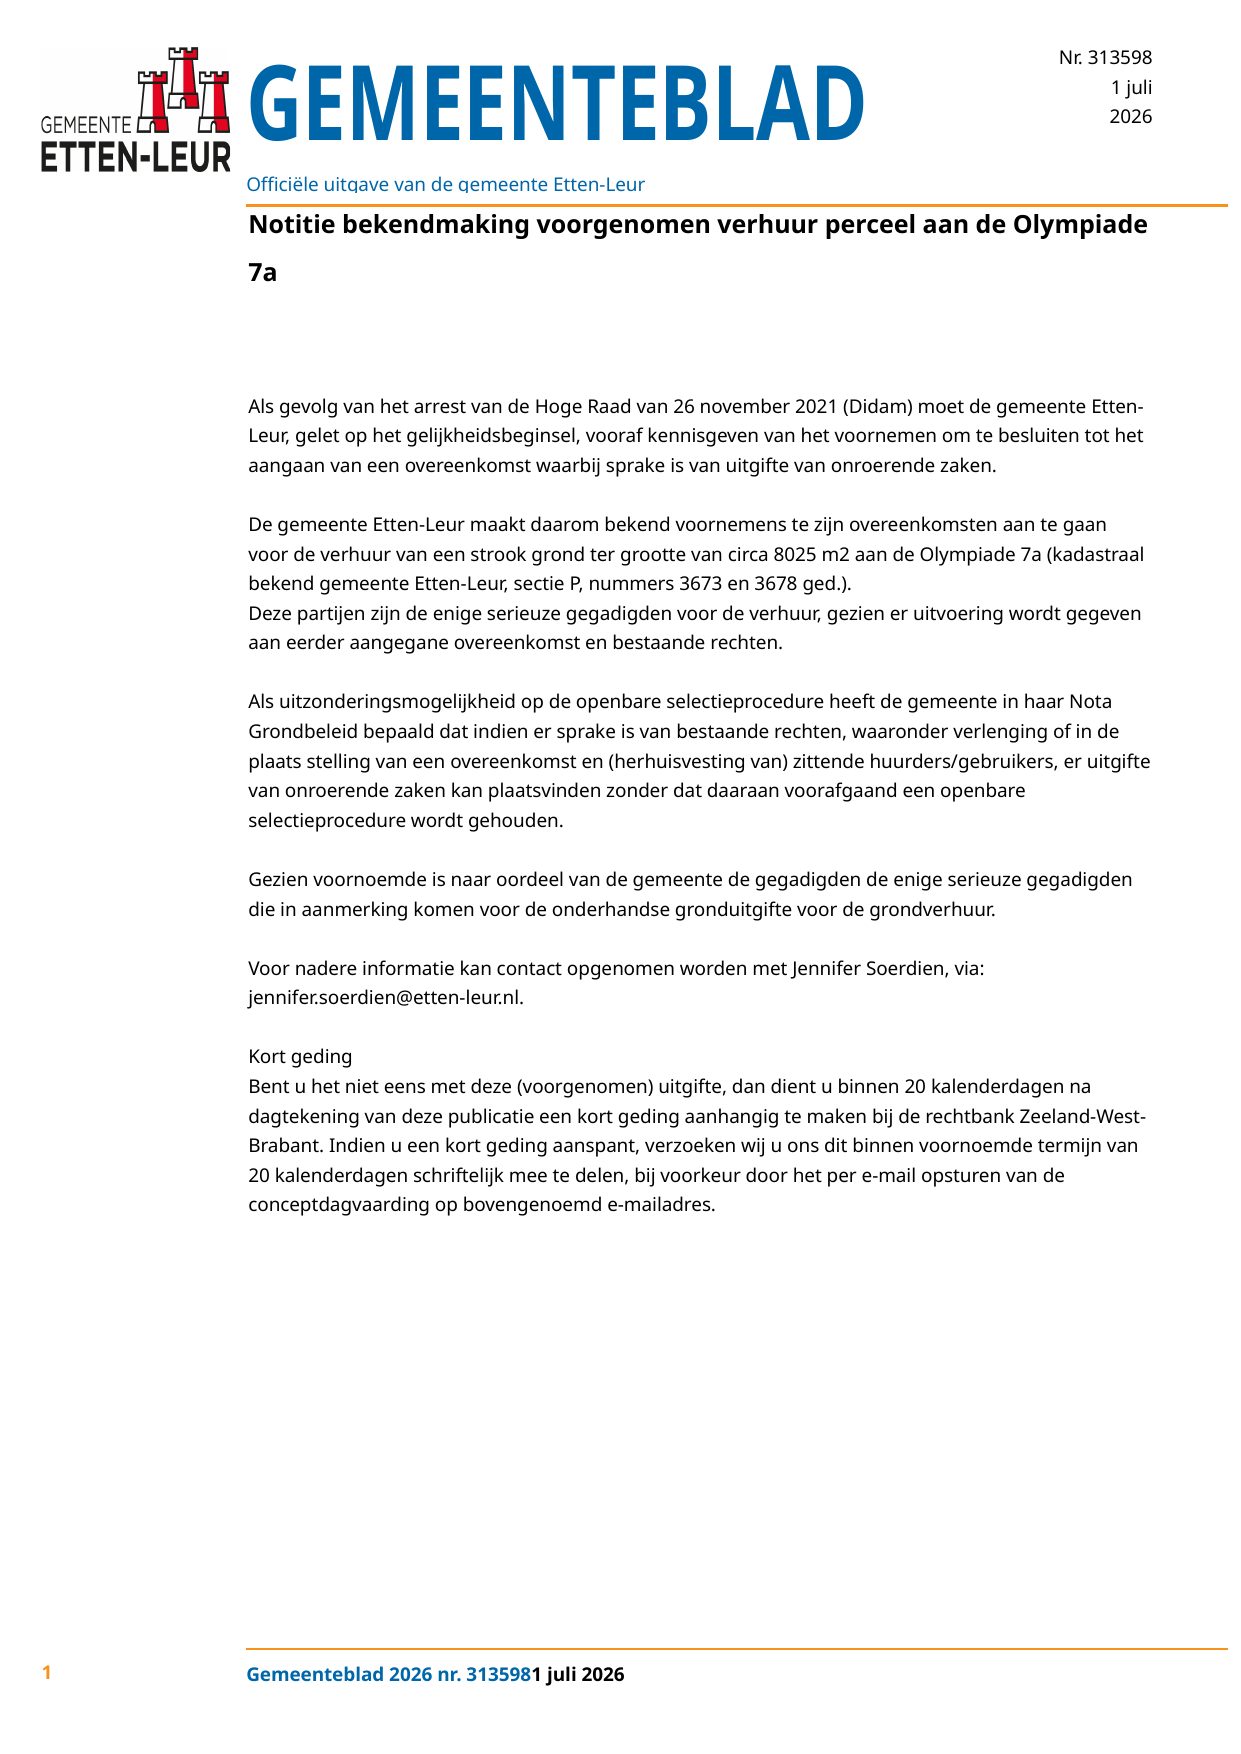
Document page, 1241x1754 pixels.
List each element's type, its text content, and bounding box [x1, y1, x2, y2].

text Als gevolg van het arrest van de Hoge Raad van 26 november 2021 (Didam) moet de gemeente Etten-Leur, gelet op het gelijkheidsbeginsel, vooraf kennisgeven van het voornemen om te besluiten tot het aangaan van een overeenkomst waarbij sprake is van uitgifte van onroerende zaken. [248, 393, 1152, 478]
text De gemeente Etten-Leur maakt daarom bekend voornemens te zijn overeenkomsten aan te gaan voor de verhuur van een strook grond ter grootte van circa 8025 m2 aan de Olympiade 7a (kadastraal bekend gemeente Etten-Leur, sectie P, nummers 3673 en 3678 ged.). [248, 511, 1152, 596]
picture [41, 47, 231, 172]
text Voor nadere informatie kan contact opgenomen worden met Jennifer Soerdien, via: jennifer.soerdien@etten-leur.nl. [248, 955, 1152, 1010]
text Deze partijen zijn de enige serieuze gegadigden voor de verhuur, gezien er uitvoering wordt gegeven aan eerder aangegane overeenkomst en bestaande rechten. [248, 600, 1152, 655]
text Als uitzonderingsmogelijkheid op de openbare selectieprocedure heeft de gemeente in haar Nota Grondbeleid bepaald dat indien er sprake is van bestaande rechten, waaronder verlenging of in de plaats stelling van een overeenkomst en (herhuisvesting van) zittende huurders/gebruikers, er uitgifte van onroerende zaken kan plaatsvinden zonder dat daaraan voorafgaand een openbare selectieprocedure wordt gehouden. [248, 689, 1152, 833]
text Kort geding [248, 1044, 1152, 1069]
text Gezien voornoemde is naar oordeel van de gemeente de gegadigden de enige serieuze gegadigden die in aanmerking komen voor de onderhandse gronduitgifte voor de grondverhuur. [248, 866, 1152, 922]
text Bent u het niet eens met deze (voorgenomen) uitgifte, dan dient u binnen 20 kalenderdagen na dagtekening van deze publicatie een kort geding aanhangig te maken bij de rechtbank Zeeland-West-Brabant. Indien u een kort geding aanspant, verzoeken wij u ons dit binnen voornoemde termijn van 20 kalenderdagen schriftelijk mee te delen, bij voorkeur door het per e-mail opsturen van de conceptdagvaarding op bovengenoemd e-mailadres. [248, 1073, 1152, 1217]
text Notitie bekendmaking voorgenomen verhuur perceel aan de Olympiade 7a [248, 207, 1152, 288]
